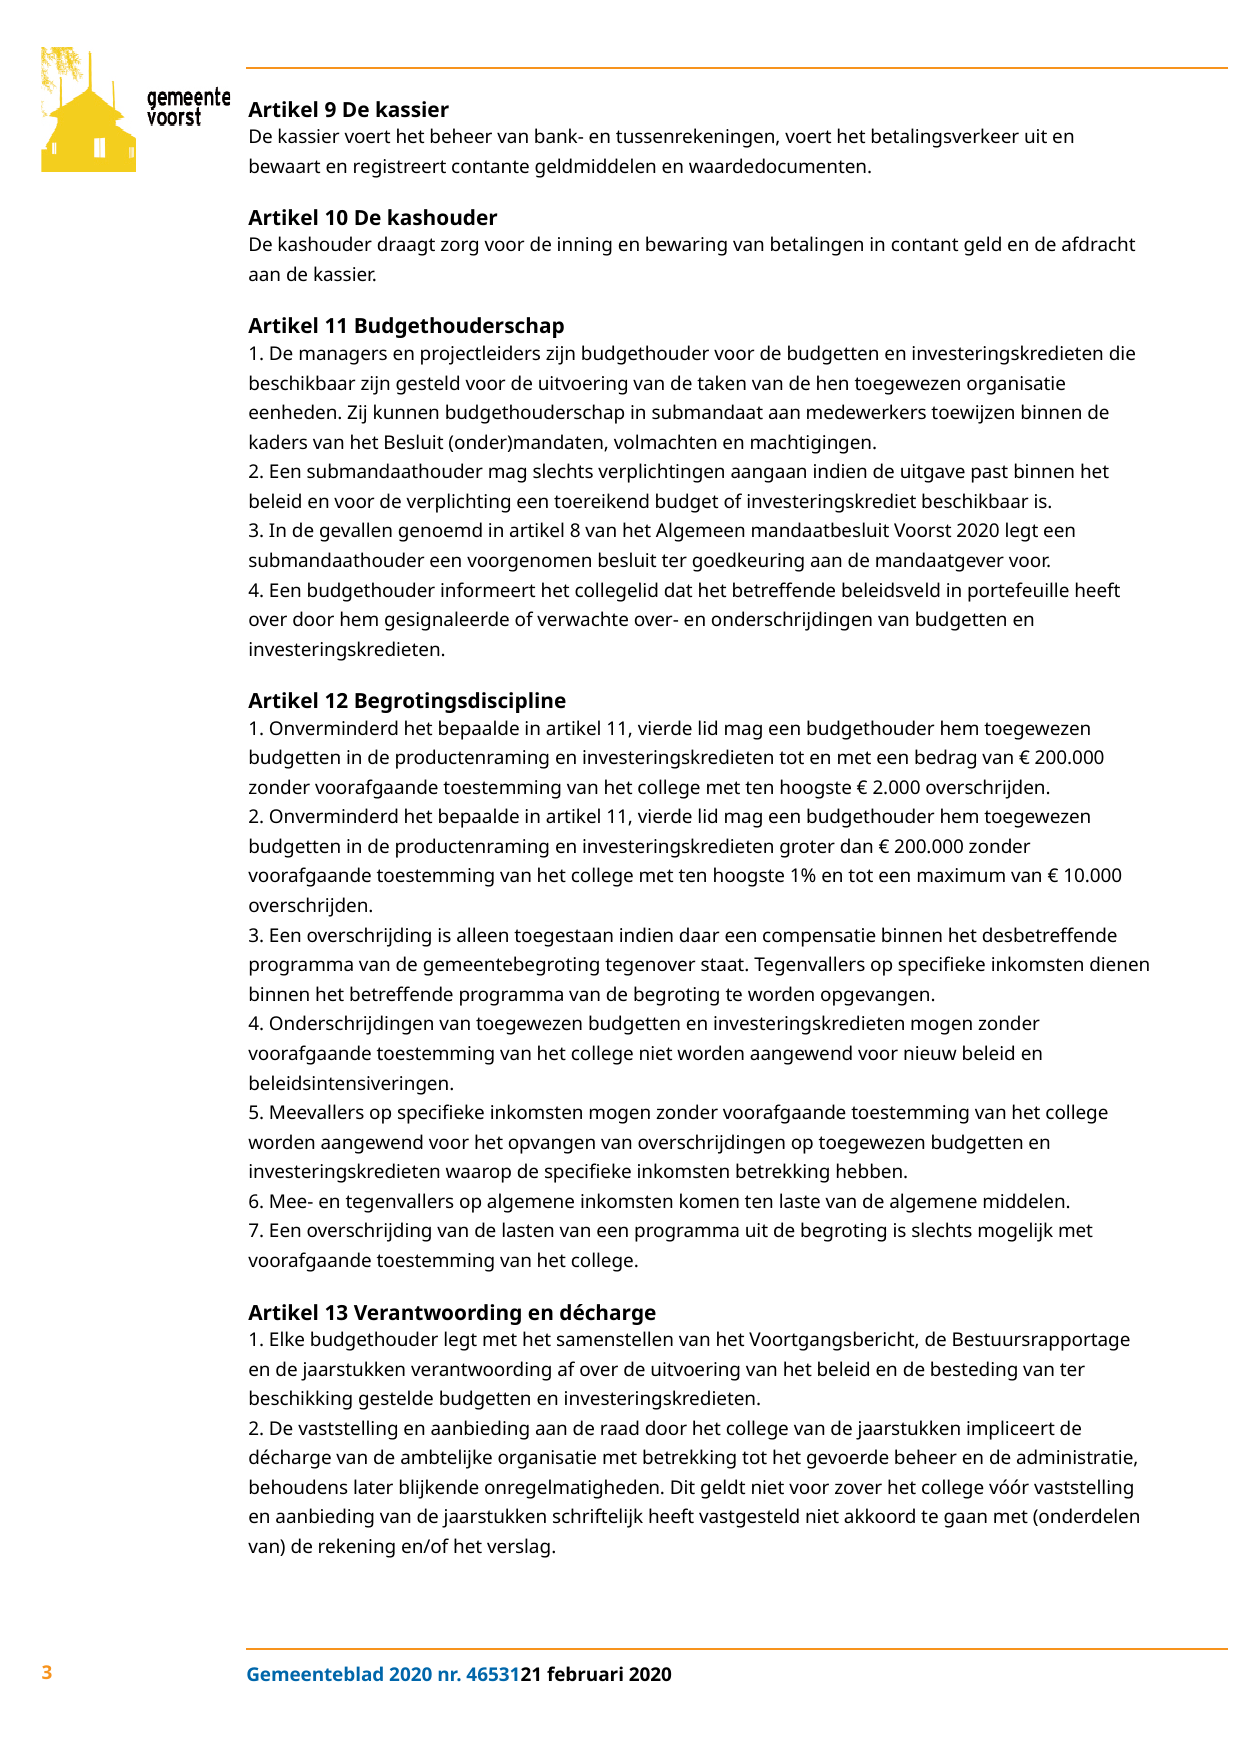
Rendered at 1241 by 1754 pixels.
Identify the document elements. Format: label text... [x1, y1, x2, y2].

text Artikel 13 Verantwoording en décharge [248, 1298, 1152, 1326]
text Artikel 12 Begrotingsdiscipline [248, 686, 1152, 715]
text De kassier voert het beheer van bank- en tussenrekeningen, voert het betalingsverkeer uit en bewaart en registreert contante geldmiddelen en waardedocumenten. [248, 123, 1152, 178]
text 7. Een overschrijding van de lasten van een programma uit de begroting is slechts mogelijk met voorafgaande toestemming van het college. [248, 1218, 1152, 1273]
text 3. Een overschrijding is alleen toegestaan indien daar een compensatie binnen het desbetreffende programma van de gemeentebegroting tegenover staat. Tegenvallers op specifieke inkomsten dienen binnen het betreffende programma van de begroting te worden opgevangen. [248, 922, 1152, 1007]
text Artikel 10 De kashouder [248, 203, 1152, 232]
text Artikel 9 De kassier [248, 95, 1152, 123]
text 1. Onverminderd het bepaalde in artikel 11, vierde lid mag een budgethouder hem toegewezen budgetten in de productenraming en investeringskredieten tot en met een bedrag van € 200.000 zonder voorafgaande toestemming van het college met ten hoogste € 2.000 overschrijden. [248, 715, 1152, 800]
text 1. De managers en projectleiders zijn budgethouder voor de budgetten en investeringskredieten die beschikbaar zijn gesteld voor de uitvoering van de taken van de hen toegewezen organisatie eenheden. Zij kunnen budgethouderschap in submandaat aan medewerkers toewijzen binnen de kaders van het Besluit (onder)mandaten, volmachten en machtigingen. [248, 340, 1152, 454]
text De kashouder draagt zorg voor de inning en bewaring van betalingen in contant geld en de afdracht aan de kassier. [248, 232, 1152, 287]
text 6. Mee- en tegenvallers op algemene inkomsten komen ten laste van de algemene middelen. [248, 1188, 1152, 1214]
text 2. De vaststelling en aanbieding aan de raad door het college van de jaarstukken impliceert de décharge van de ambtelijke organisatie met betrekking tot het gevoerde beheer en de administratie, behoudens later blijkende onregelmatigheden. Dit geldt niet voor zover het college vóór vaststelling en aanbieding van de jaarstukken schriftelijk heeft vastgesteld niet akkoord te gaan met (onderdelen van) de rekening en/of het verslag. [248, 1415, 1152, 1559]
text 4. Een budgethouder informeert het collegelid dat het betreffende beleidsveld in portefeuille heeft over door hem gesignaleerde of verwachte over- en onderschrijdingen van budgetten en investeringskredieten. [248, 577, 1152, 662]
text 5. Meevallers op specifieke inkomsten mogen zonder voorafgaande toestemming van het college worden aangewend voor het opvangen van overschrijdingen op toegewezen budgetten en investeringskredieten waarop de specifieke inkomsten betrekking hebben. [248, 1099, 1152, 1184]
text Artikel 11 Budgethouderschap [248, 312, 1152, 340]
text 2. Een submandaathouder mag slechts verplichtingen aangaan indien de uitgave past binnen het beleid en voor de verplichting een toereikend budget of investeringskrediet beschikbaar is. [248, 458, 1152, 514]
text 1. Elke budgethouder legt met het samenstellen van het Voortgangsbericht, de Bestuursrapportage en de jaarstukken verantwoording af over de uitvoering van het beleid en de besteding van ter beschikking gestelde budgetten en investeringskredieten. [248, 1326, 1152, 1411]
text 3. In de gevallen genoemd in artikel 8 van het Algemeen mandaatbesluit Voorst 2020 legt een submandaathouder een voorgenomen besluit ter goedkeuring aan de mandaatgever voor. [248, 518, 1152, 573]
text 2. Onverminderd het bepaalde in artikel 11, vierde lid mag een budgethouder hem toegewezen budgetten in de productenraming en investeringskredieten groter dan € 200.000 zonder voorafgaande toestemming van het college met ten hoogste 1% en tot een maximum van € 10.000 overschrijden. [248, 803, 1152, 918]
text 4. Onderschrijdingen van toegewezen budgetten en investeringskredieten mogen zonder voorafgaande toestemming van het college niet worden aangewend voor nieuw beleid en beleidsintensiveringen. [248, 1011, 1152, 1096]
picture [41, 47, 231, 172]
